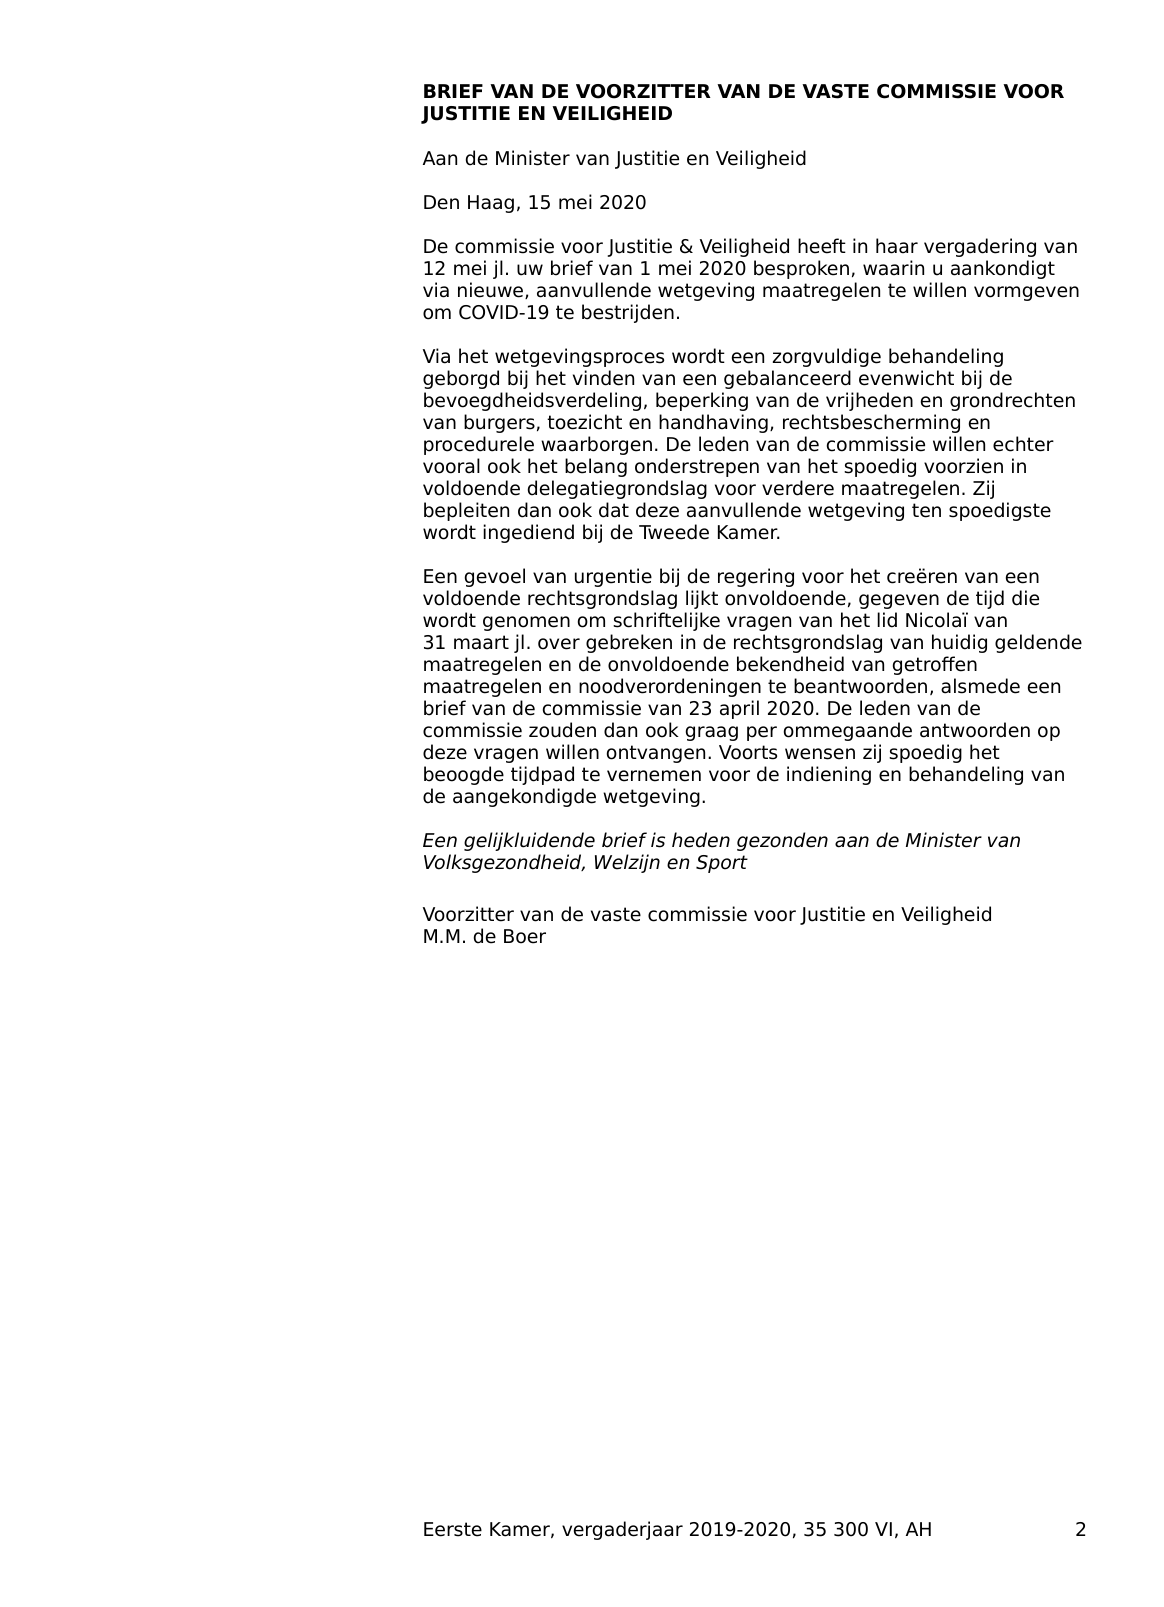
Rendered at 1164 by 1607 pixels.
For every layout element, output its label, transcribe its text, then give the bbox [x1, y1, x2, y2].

text Aan de Minister van Justitie en Veiligheid [422, 147, 1087, 169]
text De commissie voor Justitie & Veiligheid heeft in haar vergadering van 12 mei jl. uw brief van 1 mei 2020 besproken, waarin u aankondigt via nieuwe, aanvullende wetgeving maatregelen te willen vormgeven om COVID-19 te bestrijden. [422, 236, 1087, 324]
text Een gevoel van urgentie bij de regering voor het creëren van een voldoende rechtsgrondslag lijkt onvoldoende, gegeven de tijd die wordt genomen om schriftelijke vragen van het lid Nicolaï van 31 maart jl. over gebreken in de rechtsgrondslag van huidig geldende maatregelen en de onvoldoende bekendheid van getroffen maatregelen en noodverordeningen te beantwoorden, alsmede een brief van de commissie van 23 april 2020. De leden van de commissie zouden dan ook graag per ommegaande antwoorden op deze vragen willen ontvangen. Voorts wensen zij spoedig het beoogde tijdpad te vernemen voor de indiening en behandeling van de aangekondigde wetgeving. [422, 566, 1087, 808]
text Voorzitter van de vaste commissie voor Justitie en Veiligheid M.M. de Boer [422, 904, 1087, 948]
text Den Haag, 15 mei 2020 [422, 192, 1087, 213]
subtitle BRIEF VAN DE VOORZITTER VAN DE VASTE COMMISSIE VOOR JUSTITIE EN VEILIGHEID [422, 81, 1087, 125]
text Via het wetgevingsproces wordt een zorgvuldige behandeling geborgd bij het vinden van een gebalanceerd evenwicht bij de bevoegdheidsverdeling, beperking van de vrijheden en grondrechten van burgers, toezicht en handhaving, rechtsbescherming en procedurele waarborgen. De leden van de commissie willen echter vooral ook het belang onderstrepen van het spoedig voorzien in voldoende delegatiegrondslag voor verdere maatregelen. Zij bepleiten dan ook dat deze aanvullende wetgeving ten spoedigste wordt ingediend bij de Tweede Kamer. [422, 346, 1087, 544]
text Een gelijkluidende brief is heden gezonden aan de Minister van Volksgezondheid, Welzijn en Sport [422, 830, 1087, 874]
